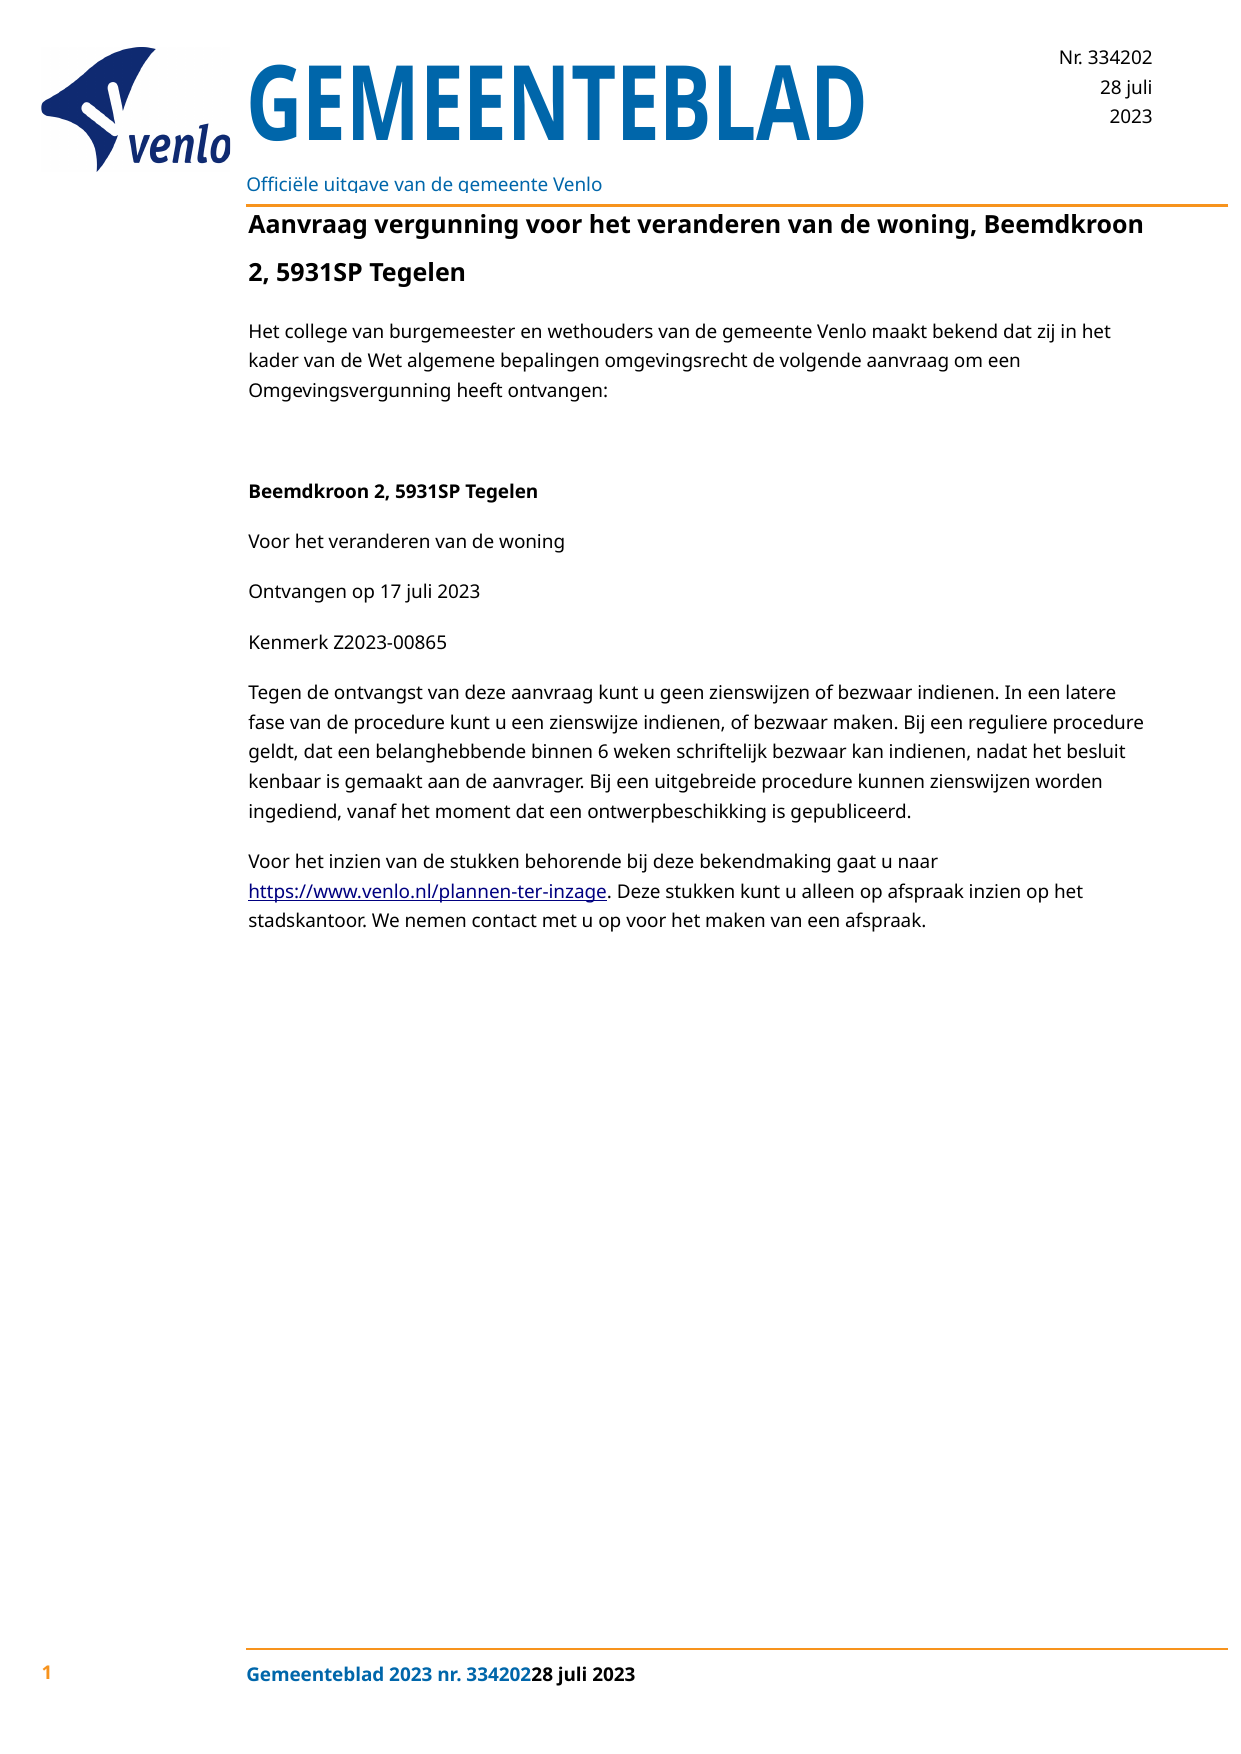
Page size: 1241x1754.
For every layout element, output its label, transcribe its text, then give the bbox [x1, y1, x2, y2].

picture [41, 47, 231, 172]
text Voor het veranderen van de woning [248, 528, 1152, 554]
text Het college van burgemeester en wethouders van de gemeente Venlo maakt bekend dat zij in het kader van de Wet algemene bepalingen omgevingsrecht de volgende aanvraag om een Omgevingsvergunning heeft ontvangen: [248, 318, 1152, 403]
text Kenmerk Z2023-00865 [248, 629, 1152, 655]
text Voor het inzien van de stukken behorende bij deze bekendmaking gaat u naar https://www.venlo.nl/plannen-ter-inzage. Deze stukken kunt u alleen op afspraak inzien op het stadskantoor. We nemen contact met u op voor het maken van een afspraak. [248, 848, 1152, 933]
text Beemdkroon 2, 5931SP Tegelen [248, 478, 1152, 504]
text Tegen de ontvangst van deze aanvraag kunt u geen zienswijzen of bezwaar indienen. In een latere fase van de procedure kunt u een zienswijze indienen, of bezwaar maken. Bij een reguliere procedure geldt, dat een belanghebbende binnen 6 weken schriftelijk bezwaar kan indienen, nadat het besluit kenbaar is gemaakt aan de aanvrager. Bij een uitgebreide procedure kunnen zienswijzen worden ingediend, vanaf het moment dat een ontwerpbeschikking is gepubliceerd. [248, 679, 1152, 824]
text Aanvraag vergunning voor het veranderen van de woning, Beemdkroon 2, 5931SP Tegelen [248, 207, 1152, 288]
text Ontvangen op 17 juli 2023 [248, 579, 1152, 604]
